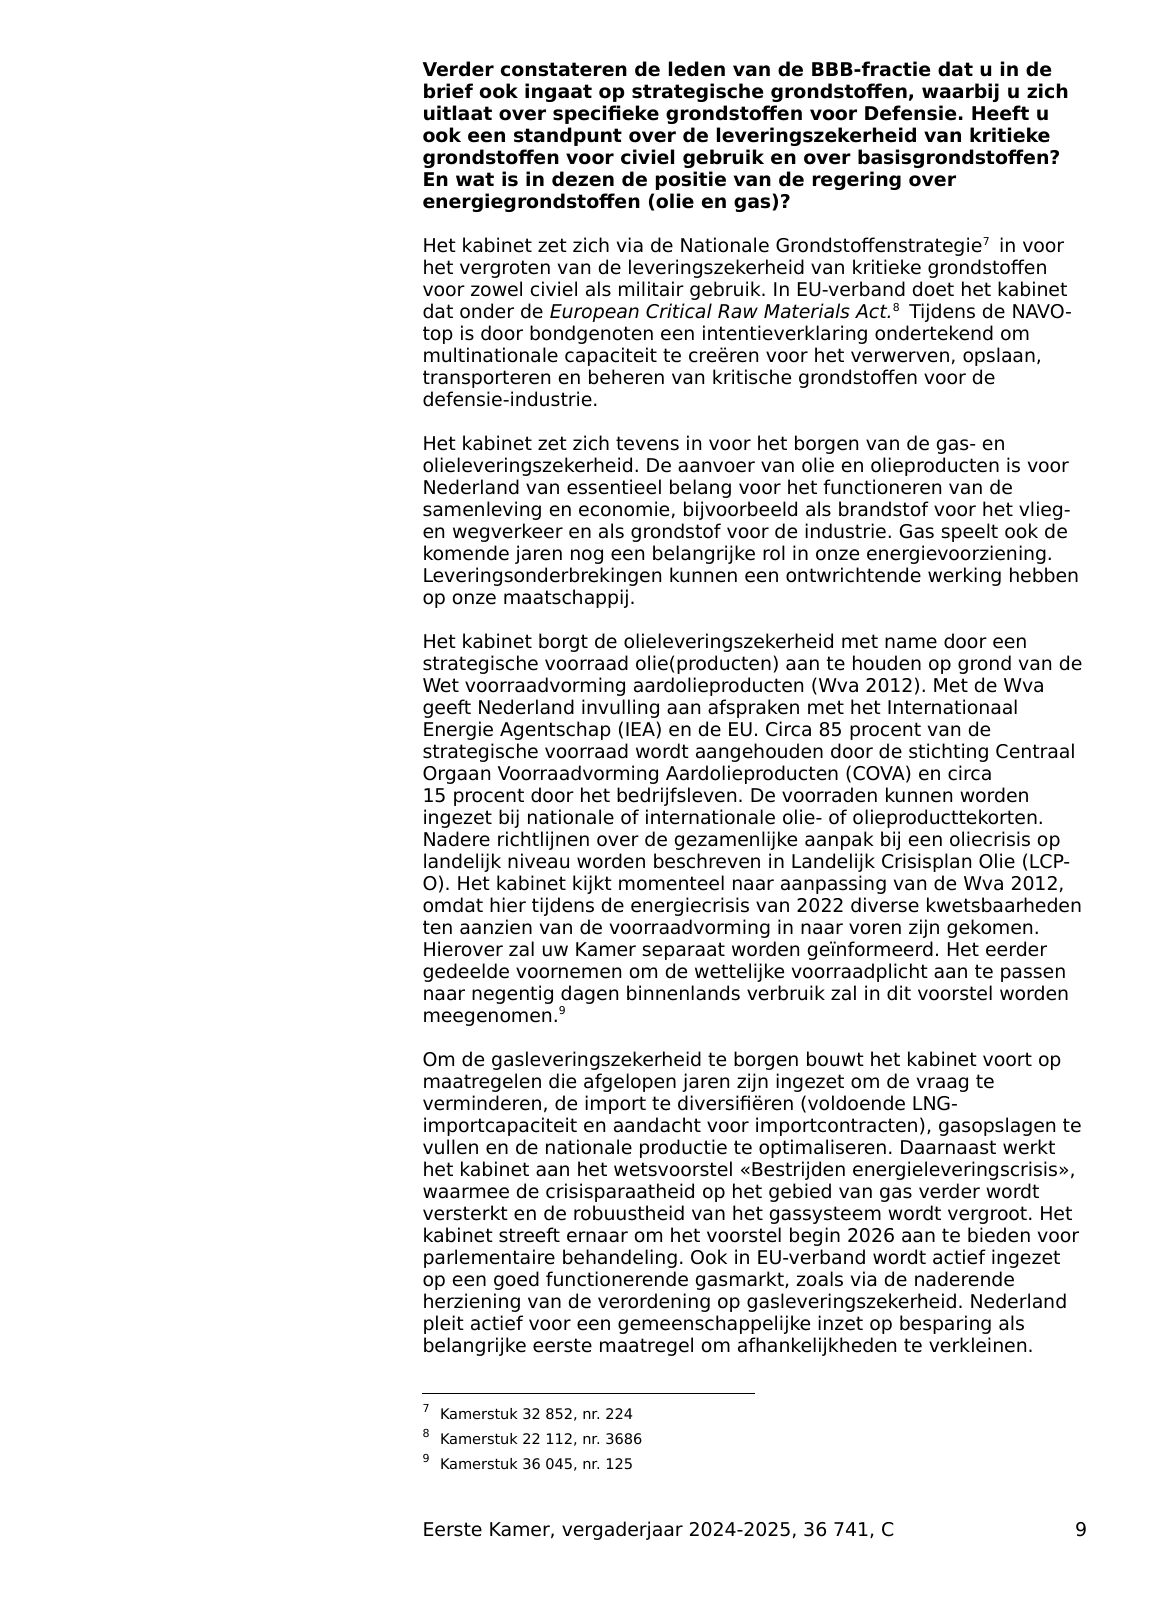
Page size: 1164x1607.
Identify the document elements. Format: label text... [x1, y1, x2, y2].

text Verder constateren de leden van de BBB-fractie dat u in de brief ook ingaat op strategische grondstoffen, waarbij u zich uitlaat over specifieke grondstoffen voor Defensie. Heeft u ook een standpunt over de leveringszekerheid van kritieke grondstoffen voor civiel gebruik en over basisgrondstoffen? En wat is in dezen de positie van de regering over energiegrondstoffen (olie en gas)? [422, 59, 1087, 213]
text Om de gasleveringszekerheid te borgen bouwt het kabinet voort op maatregelen die afgelopen jaren zijn ingezet om de vraag te verminderen, de import te diversifiëren (voldoende LNG-importcapaciteit en aandacht voor importcontracten), gasopslagen te vullen en de nationale productie te optimaliseren. Daarnaast werkt het kabinet aan het wetsvoorstel «Bestrijden energieleveringscrisis», waarmee de crisisparaatheid op het gebied van gas verder wordt versterkt en de robuustheid van het gassysteem wordt vergroot. Het kabinet streeft ernaar om het voorstel begin 2026 aan te bieden voor parlementaire behandeling. Ook in EU-verband wordt actief ingezet op een goed functionerende gasmarkt, zoals via de naderende herziening van de verordening op gasleveringszekerheid. Nederland pleit actief voor een gemeenschappelijke inzet op besparing als belangrijke eerste maatregel om afhankelijkheden te verkleinen. [422, 1049, 1087, 1357]
text Het kabinet borgt de olieleveringszekerheid met name door een strategische voorraad olie(producten) aan te houden op grond van de Wet voorraadvorming aardolieproducten (Wva 2012). Met de Wva geeft Nederland invulling aan afspraken met het Internationaal Energie Agentschap (IEA) en de EU. Circa 85 procent van de strategische voorraad wordt aangehouden door de stichting Centraal Orgaan Voorraadvorming Aardolieproducten (COVA) en circa 15 procent door het bedrijfsleven. De voorraden kunnen worden ingezet bij nationale of internationale olie- of olieproducttekorten. Nadere richtlijnen over de gezamenlijke aanpak bij een oliecrisis op landelijk niveau worden beschreven in Landelijk Crisisplan Olie (LCP-O). Het kabinet kijkt momenteel naar aanpassing van de Wva 2012, omdat hier tijdens de energiecrisis van 2022 diverse kwetsbaarheden ten aanzien van de voorraadvorming in naar voren zijn gekomen. Hierover zal uw Kamer separaat worden geïnformeerd. Het eerder gedeelde voornemen om de wettelijke voorraadplicht aan te passen naar negentig dagen binnenlands verbruik zal in dit voorstel worden meegenomen. [422, 631, 1087, 1027]
text Kamerstuk 32 852, nr. 224 [422, 1402, 1087, 1424]
text Kamerstuk 36 045, nr. 125 [422, 1452, 1087, 1474]
text Kamerstuk 22 112, nr. 3686 [422, 1427, 1087, 1449]
text Het kabinet zet zich tevens in voor het borgen van de gas- en olieleveringszekerheid. De aanvoer van olie en olieproducten is voor Nederland van essentieel belang voor het functioneren van de samenleving en economie, bijvoorbeeld als brandstof voor het vlieg- en wegverkeer en als grondstof voor de industrie. Gas speelt ook de komende jaren nog een belangrijke rol in onze energievoorziening. Leveringsonderbrekingen kunnen een ontwrichtende werking hebben op onze maatschappij. [422, 433, 1087, 609]
text Het kabinet zet zich via de Nationale Grondstoffenstrategie in voor het vergroten van de leveringszekerheid van kritieke grondstoffen voor zowel civiel als militair gebruik. In EU-verband doet het kabinet dat onder de European Critical Raw Materials Act. Tijdens de NAVO-top is door bondgenoten een intentieverklaring ondertekend om multinationale capaciteit te creëren voor het verwerven, opslaan, transporteren en beheren van kritische grondstoffen voor de defensie-industrie. [422, 235, 1087, 411]
